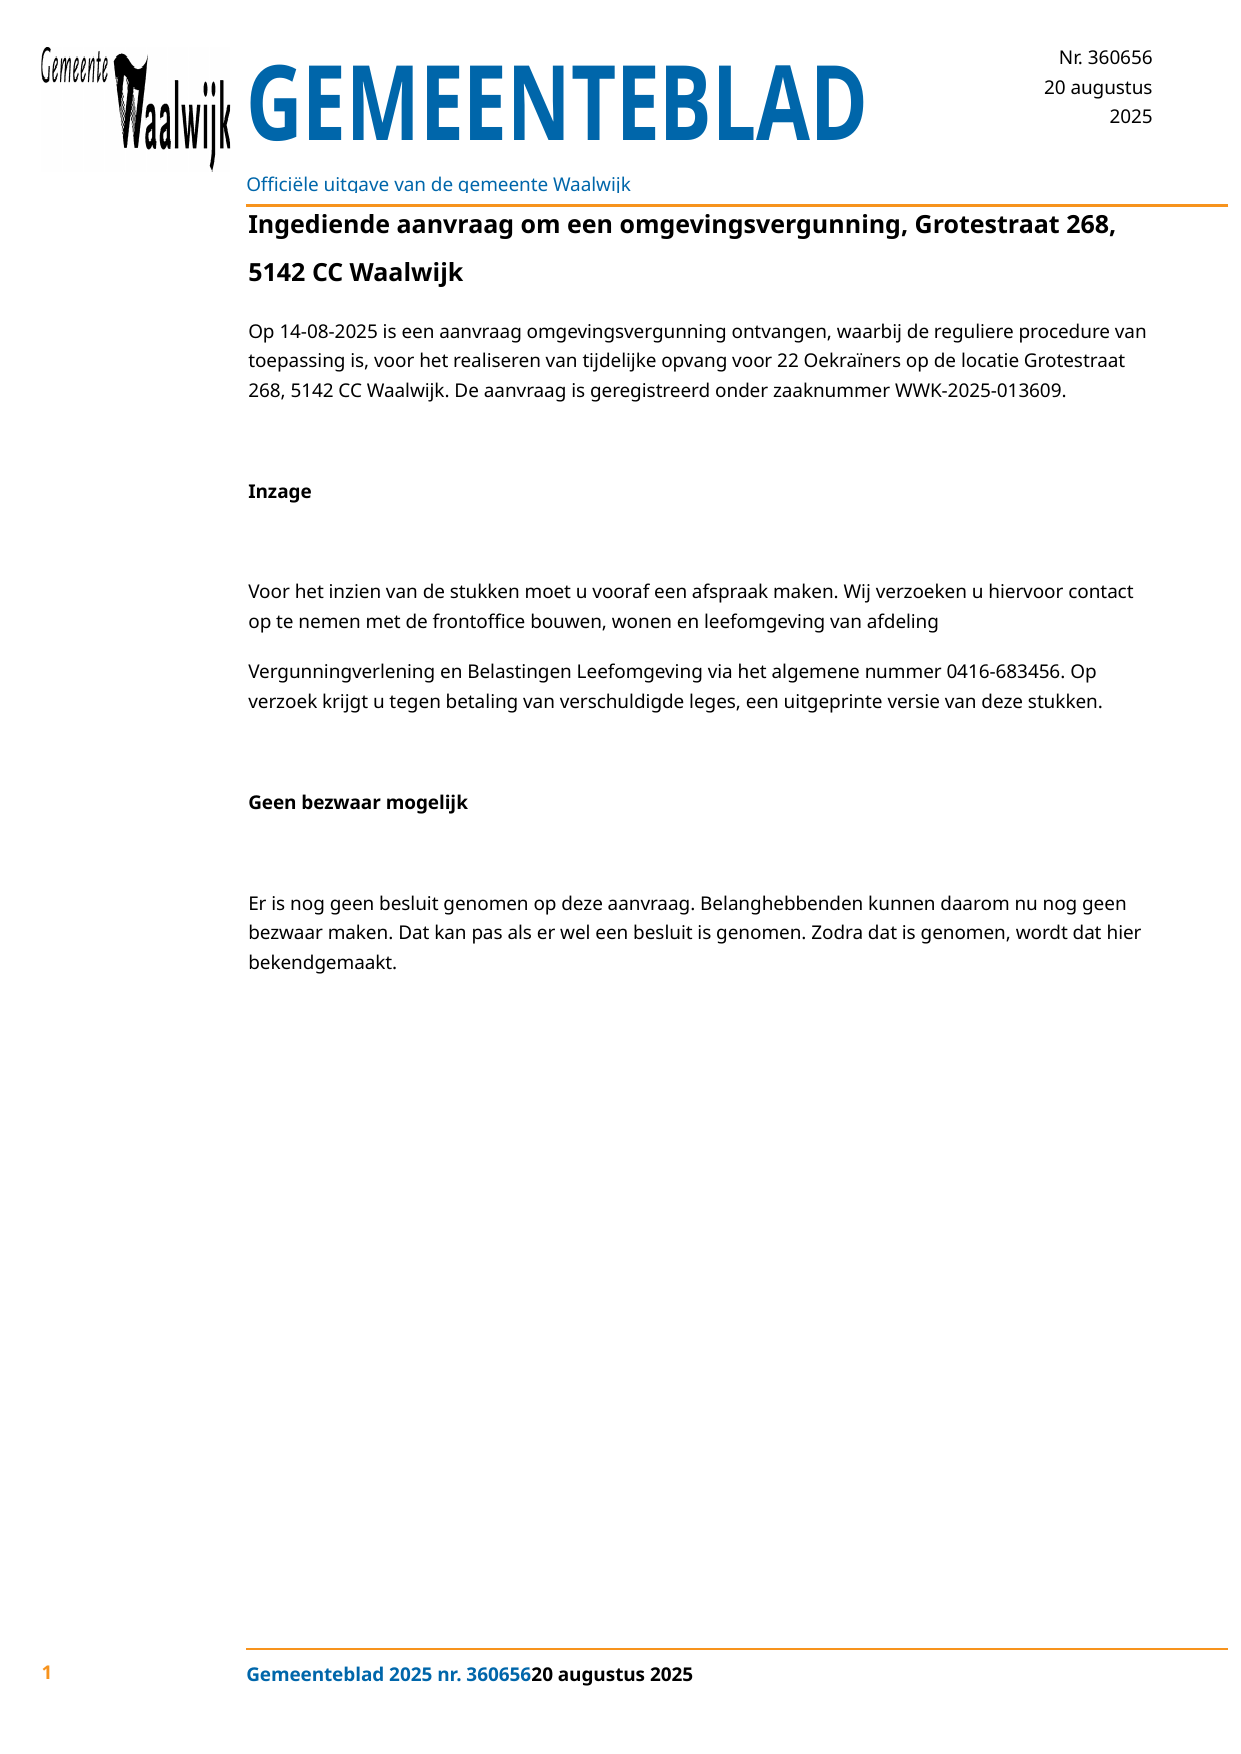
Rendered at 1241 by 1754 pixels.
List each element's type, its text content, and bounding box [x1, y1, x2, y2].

text Er is nog geen besluit genomen op deze aanvraag. Belanghebbenden kunnen daarom nu nog geen bezwaar maken. Dat kan pas als er wel een besluit is genomen. Zodra dat is genomen, wordt dat hier bekendgemaakt. [248, 890, 1152, 975]
text Ingediende aanvraag om een omgevingsvergunning, Grotestraat 268, 5142 CC Waalwijk [248, 207, 1152, 288]
text Voor het inzien van de stukken moet u vooraf een afspraak maken. Wij verzoeken u hiervoor contact op te nemen met de frontoffice bouwen, wonen en leefomgeving van afdeling [248, 579, 1152, 634]
text Inzage [248, 478, 1152, 504]
text Op 14-08-2025 is een aanvraag omgevingsvergunning ontvangen, waarbij de reguliere procedure van toepassing is, voor het realiseren van tijdelijke opvang voor 22 Oekraïners op de locatie Grotestraat 268, 5142 CC Waalwijk. De aanvraag is geregistreerd onder zaaknummer WWK-2025-013609. [248, 318, 1152, 403]
text Vergunningverlening en Belastingen Leefomgeving via het algemene nummer 0416-683456. Op verzoek krijgt u tegen betaling van verschuldigde leges, een uitgeprinte versie van deze stukken. [248, 659, 1152, 714]
picture [41, 47, 231, 172]
text Geen bezwaar mogelijk [248, 789, 1152, 815]
